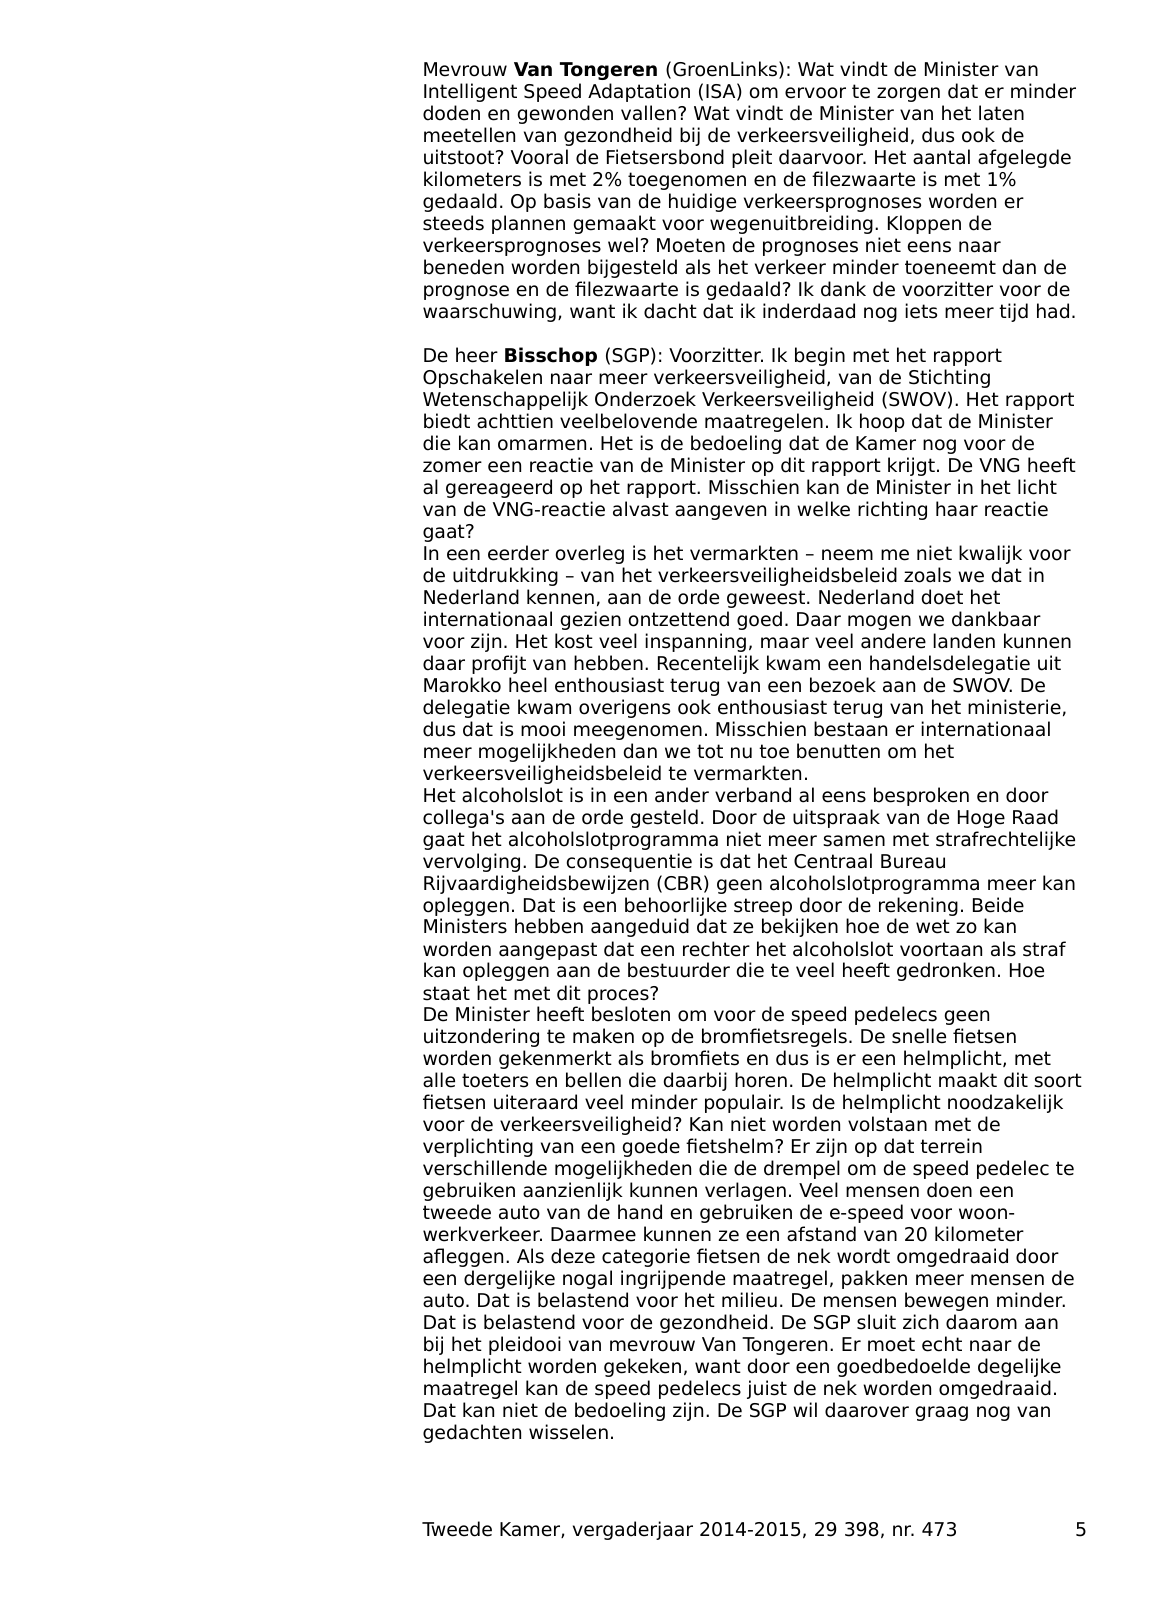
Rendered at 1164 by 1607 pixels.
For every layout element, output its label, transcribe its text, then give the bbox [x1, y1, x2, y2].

text In een eerder overleg is het vermarkten – neem me niet kwalijk voor de uitdrukking – van het verkeersveiligheidsbeleid zoals we dat in Nederland kennen, aan de orde geweest. Nederland doet het internationaal gezien ontzettend goed. Daar mogen we dankbaar voor zijn. Het kost veel inspanning, maar veel andere landen kunnen daar profijt van hebben. Recentelijk kwam een handelsdelegatie uit Marokko heel enthousiast terug van een bezoek aan de SWOV. De delegatie kwam overigens ook enthousiast terug van het ministerie, dus dat is mooi meegenomen. Misschien bestaan er internationaal meer mogelijkheden dan we tot nu toe benutten om het verkeersveiligheidsbeleid te vermarkten. [422, 543, 1087, 784]
text Het alcoholslot is in een ander verband al eens besproken en door collega's aan de orde gesteld. Door de uitspraak van de Hoge Raad gaat het alcoholslotprogramma niet meer samen met strafrechtelijke vervolging. De consequentie is dat het Centraal Bureau Rijvaardigheidsbewijzen (CBR) geen alcoholslotprogramma meer kan opleggen. Dat is een behoorlijke streep door de rekening. Beide Ministers hebben aangeduid dat ze bekijken hoe de wet zo kan worden aangepast dat een rechter het alcoholslot voortaan als straf kan opleggen aan de bestuurder die te veel heeft gedronken. Hoe staat het met dit proces? [422, 784, 1087, 1004]
text De Minister heeft besloten om voor de speed pedelecs geen uitzondering te maken op de bromfietsregels. De snelle fietsen worden gekenmerkt als bromfiets en dus is er een helmplicht, met alle toeters en bellen die daarbij horen. De helmplicht maakt dit soort fietsen uiteraard veel minder populair. Is de helmplicht noodzakelijk voor de verkeersveiligheid? Kan niet worden volstaan met de verplichting van een goede fietshelm? Er zijn op dat terrein verschillende mogelijkheden die de drempel om de speed pedelec te gebruiken aanzienlijk kunnen verlagen. Veel mensen doen een tweede auto van de hand en gebruiken de e-speed voor woon-werkverkeer. Daarmee kunnen ze een afstand van 20 kilometer afleggen. Als deze categorie fietsen de nek wordt omgedraaid door een dergelijke nogal ingrijpende maatregel, pakken meer mensen de auto. Dat is belastend voor het milieu. De mensen bewegen minder. Dat is belastend voor de gezondheid. De SGP sluit zich daarom aan bij het pleidooi van mevrouw Van Tongeren. Er moet echt naar de helmplicht worden gekeken, want door een goedbedoelde degelijke maatregel kan de speed pedelecs juist de nek worden omgedraaid. Dat kan niet de bedoeling zijn. De SGP wil daarover graag nog van gedachten wisselen. [422, 1004, 1087, 1444]
text Mevrouw Van Tongeren (GroenLinks): Wat vindt de Minister van Intelligent Speed Adaptation (ISA) om ervoor te zorgen dat er minder doden en gewonden vallen? Wat vindt de Minister van het laten meetellen van gezondheid bij de verkeersveiligheid, dus ook de uitstoot? Vooral de Fietsersbond pleit daarvoor. Het aantal afgelegde kilometers is met 2% toegenomen en de filezwaarte is met 1% gedaald. Op basis van de huidige verkeersprognoses worden er steeds plannen gemaakt voor wegenuitbreiding. Kloppen de verkeersprognoses wel? Moeten de prognoses niet eens naar beneden worden bijgesteld als het verkeer minder toeneemt dan de prognose en de filezwaarte is gedaald? Ik dank de voorzitter voor de waarschuwing, want ik dacht dat ik inderdaad nog iets meer tijd had. [422, 59, 1087, 323]
text De heer Bisschop (SGP): Voorzitter. Ik begin met het rapport Opschakelen naar meer verkeersveiligheid, van de Stichting Wetenschappelijk Onderzoek Verkeersveiligheid (SWOV). Het rapport biedt achttien veelbelovende maatregelen. Ik hoop dat de Minister die kan omarmen. Het is de bedoeling dat de Kamer nog voor de zomer een reactie van de Minister op dit rapport krijgt. De VNG heeft al gereageerd op het rapport. Misschien kan de Minister in het licht van de VNG-reactie alvast aangeven in welke richting haar reactie gaat? [422, 345, 1087, 543]
